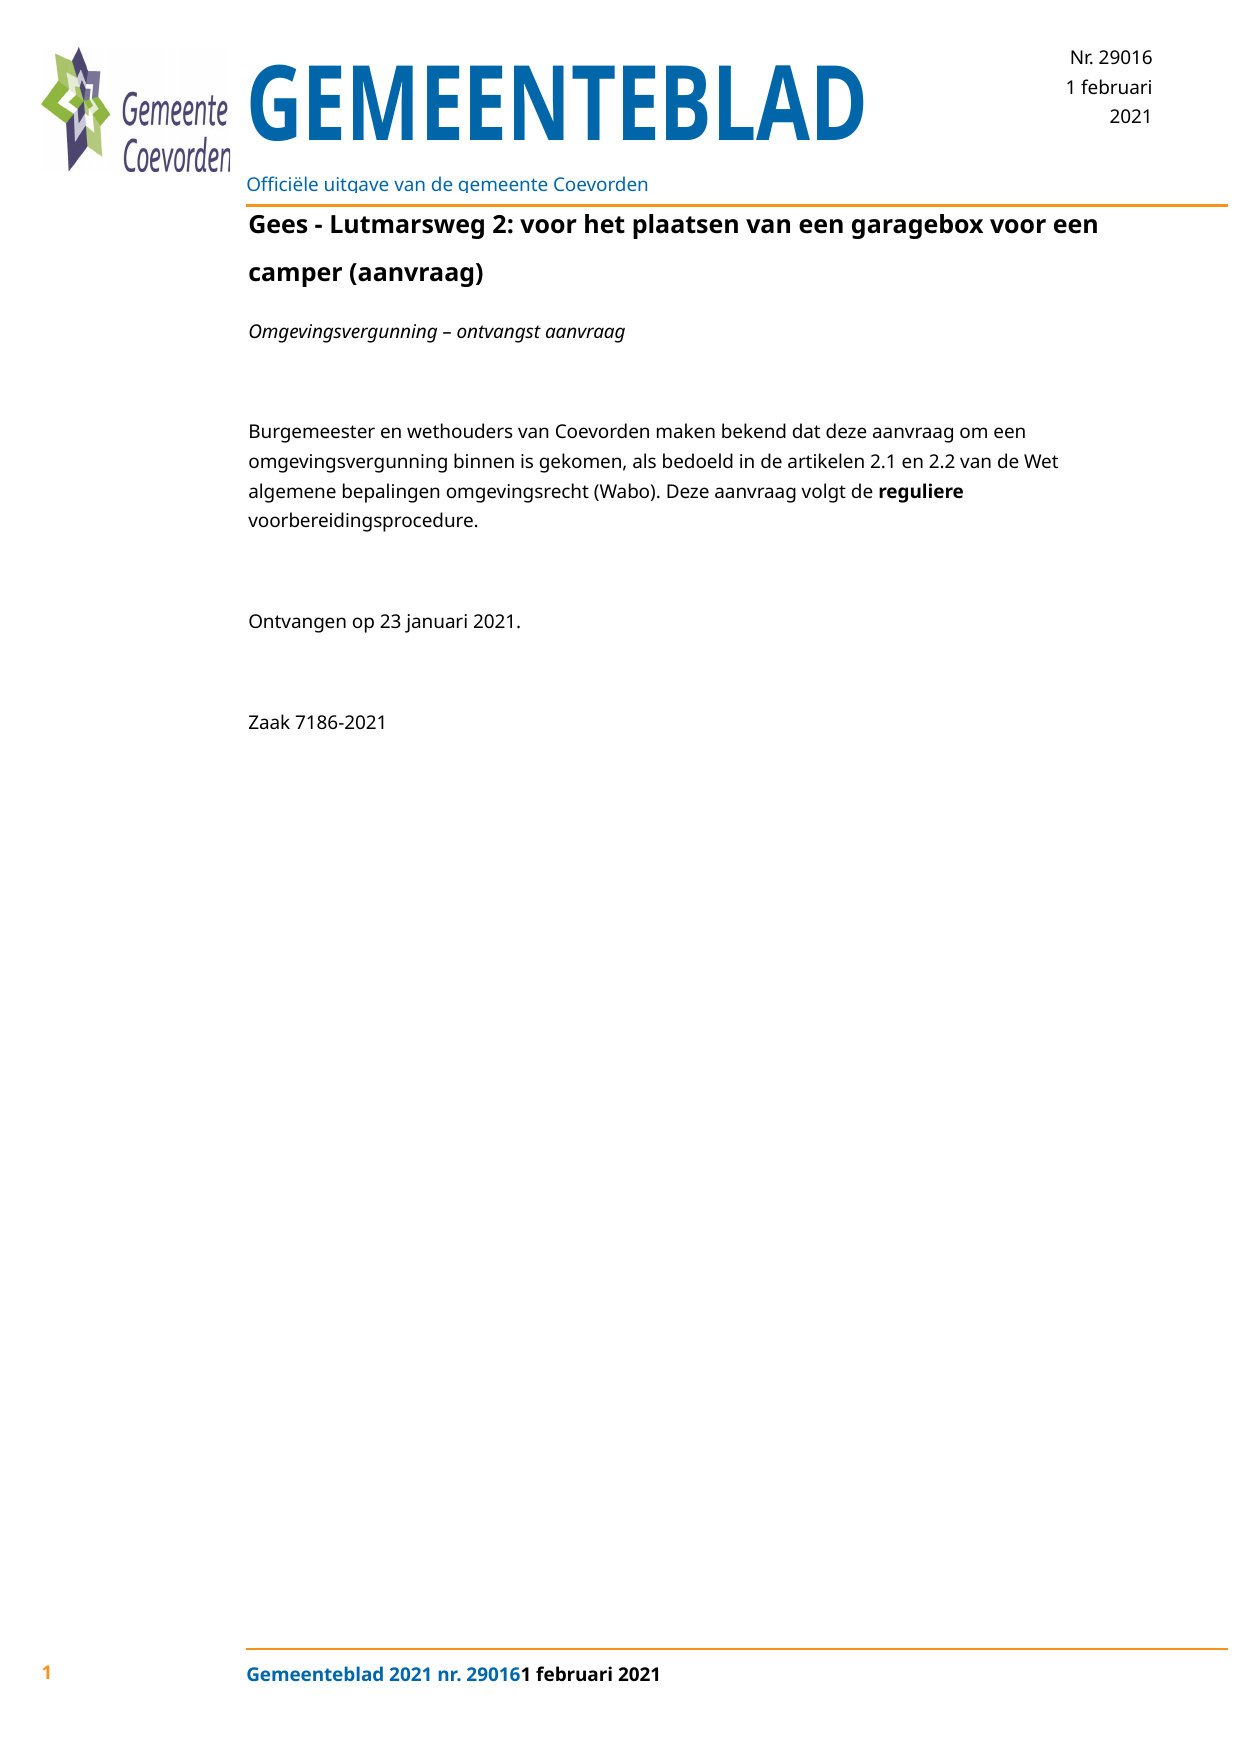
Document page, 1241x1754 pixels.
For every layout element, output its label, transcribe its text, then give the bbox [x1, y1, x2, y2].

text Ontvangen op 23 januari 2021. [248, 608, 1152, 634]
text Burgemeester en wethouders van Coevorden maken bekend dat deze aanvraag om een omgevingsvergunning binnen is gekomen, als bedoeld in de artikelen 2.1 en 2.2 van de Wet algemene bepalingen omgevingsrecht (Wabo). Deze aanvraag volgt de reguliere voorbereidingsprocedure. [248, 419, 1152, 533]
text Zaak 7186-2021 [248, 709, 1152, 735]
picture [41, 47, 231, 172]
text Omgevingsvergunning – ontvangst aanvraag [248, 318, 1152, 344]
text Gees - Lutmarsweg 2: voor het plaatsen van een garagebox voor een camper (aanvraag) [248, 207, 1152, 288]
